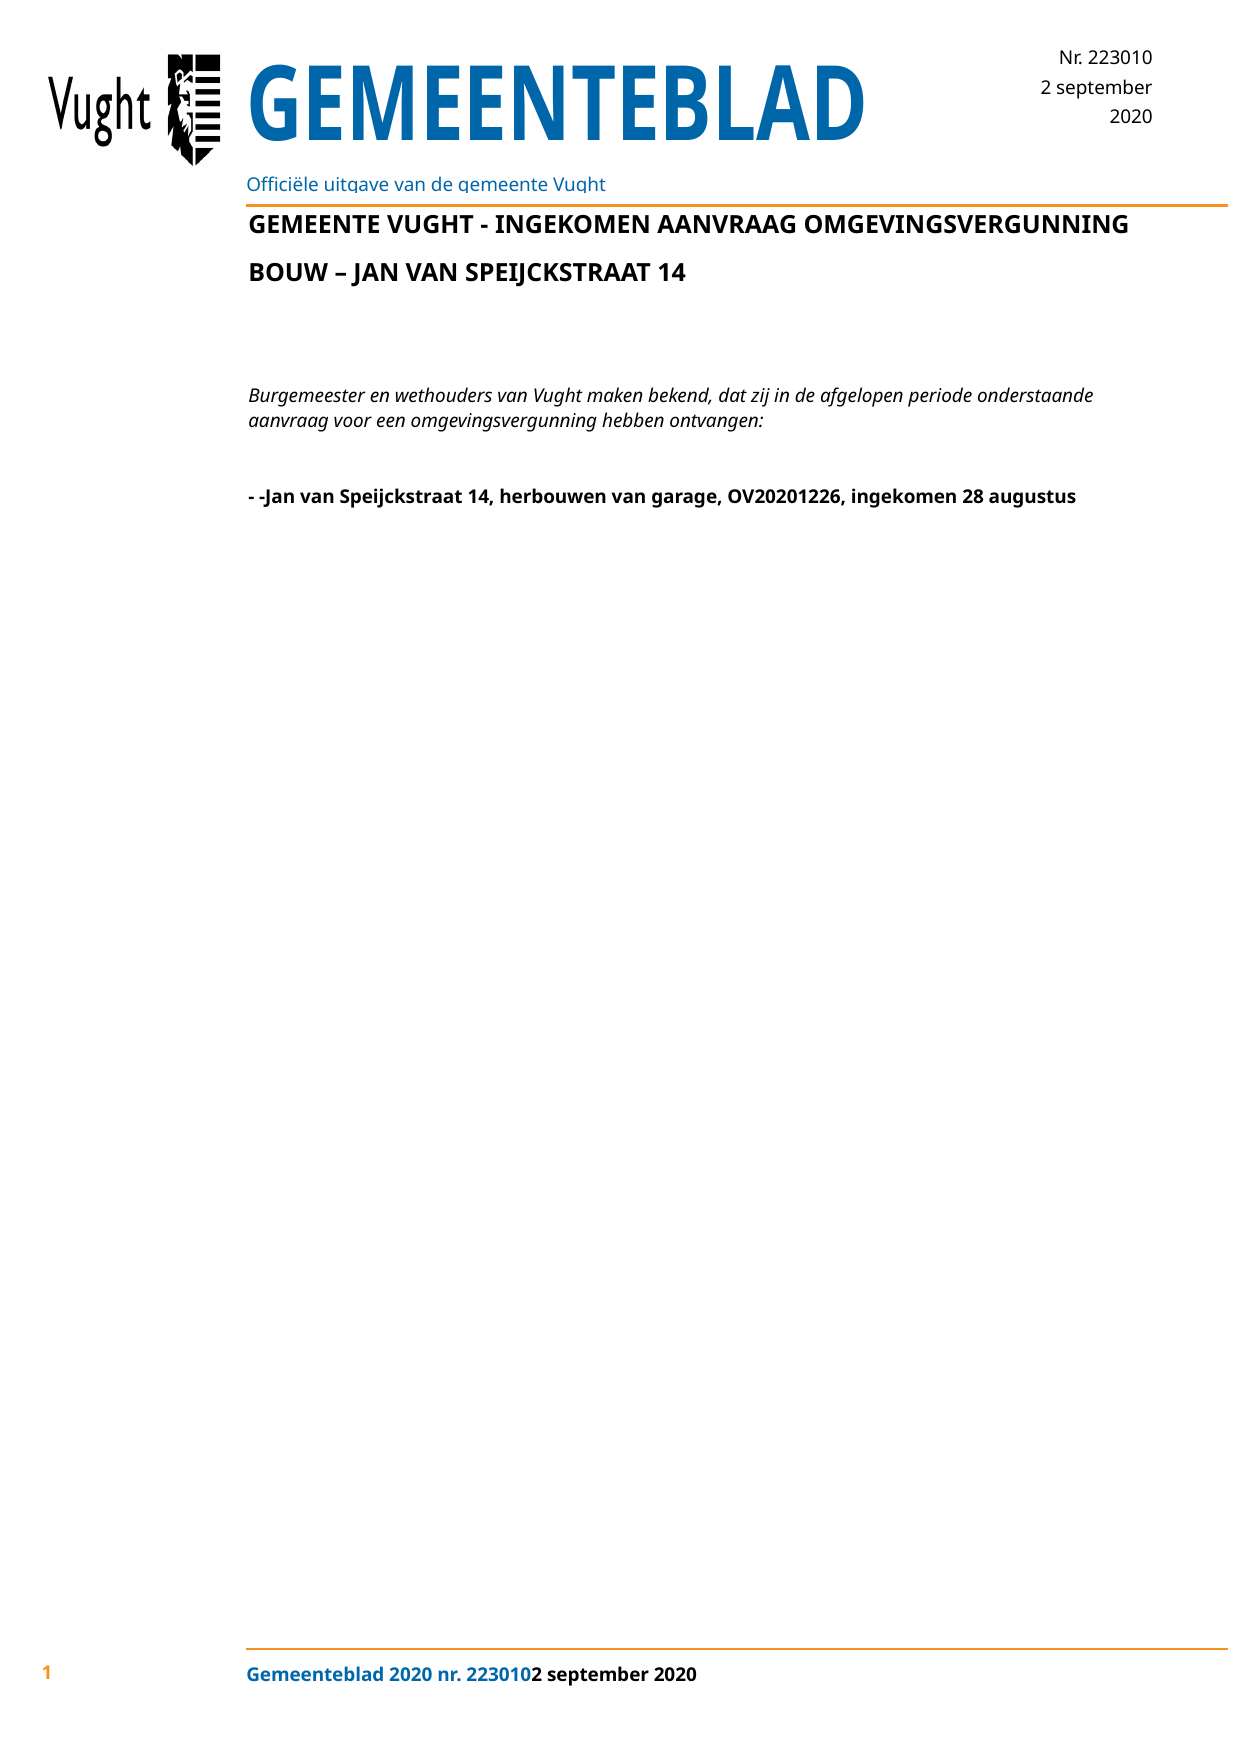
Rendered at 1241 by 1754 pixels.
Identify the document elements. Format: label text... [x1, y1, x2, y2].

picture [41, 47, 231, 172]
text - -Jan van Speijckstraat 14, herbouwen van garage, OV20201226, ingekomen 28 augustus [248, 484, 1152, 509]
text GEMEENTE VUGHT - INGEKOMEN AANVRAAG OMGEVINGSVERGUNNING BOUW – JAN VAN SPEIJCKSTRAAT 14 [248, 207, 1152, 288]
text Burgemeester en wethouders van Vught maken bekend, dat zij in de afgelopen periode onderstaande aanvraag voor een omgevingsvergunning hebben ontvangen: [248, 382, 1152, 433]
